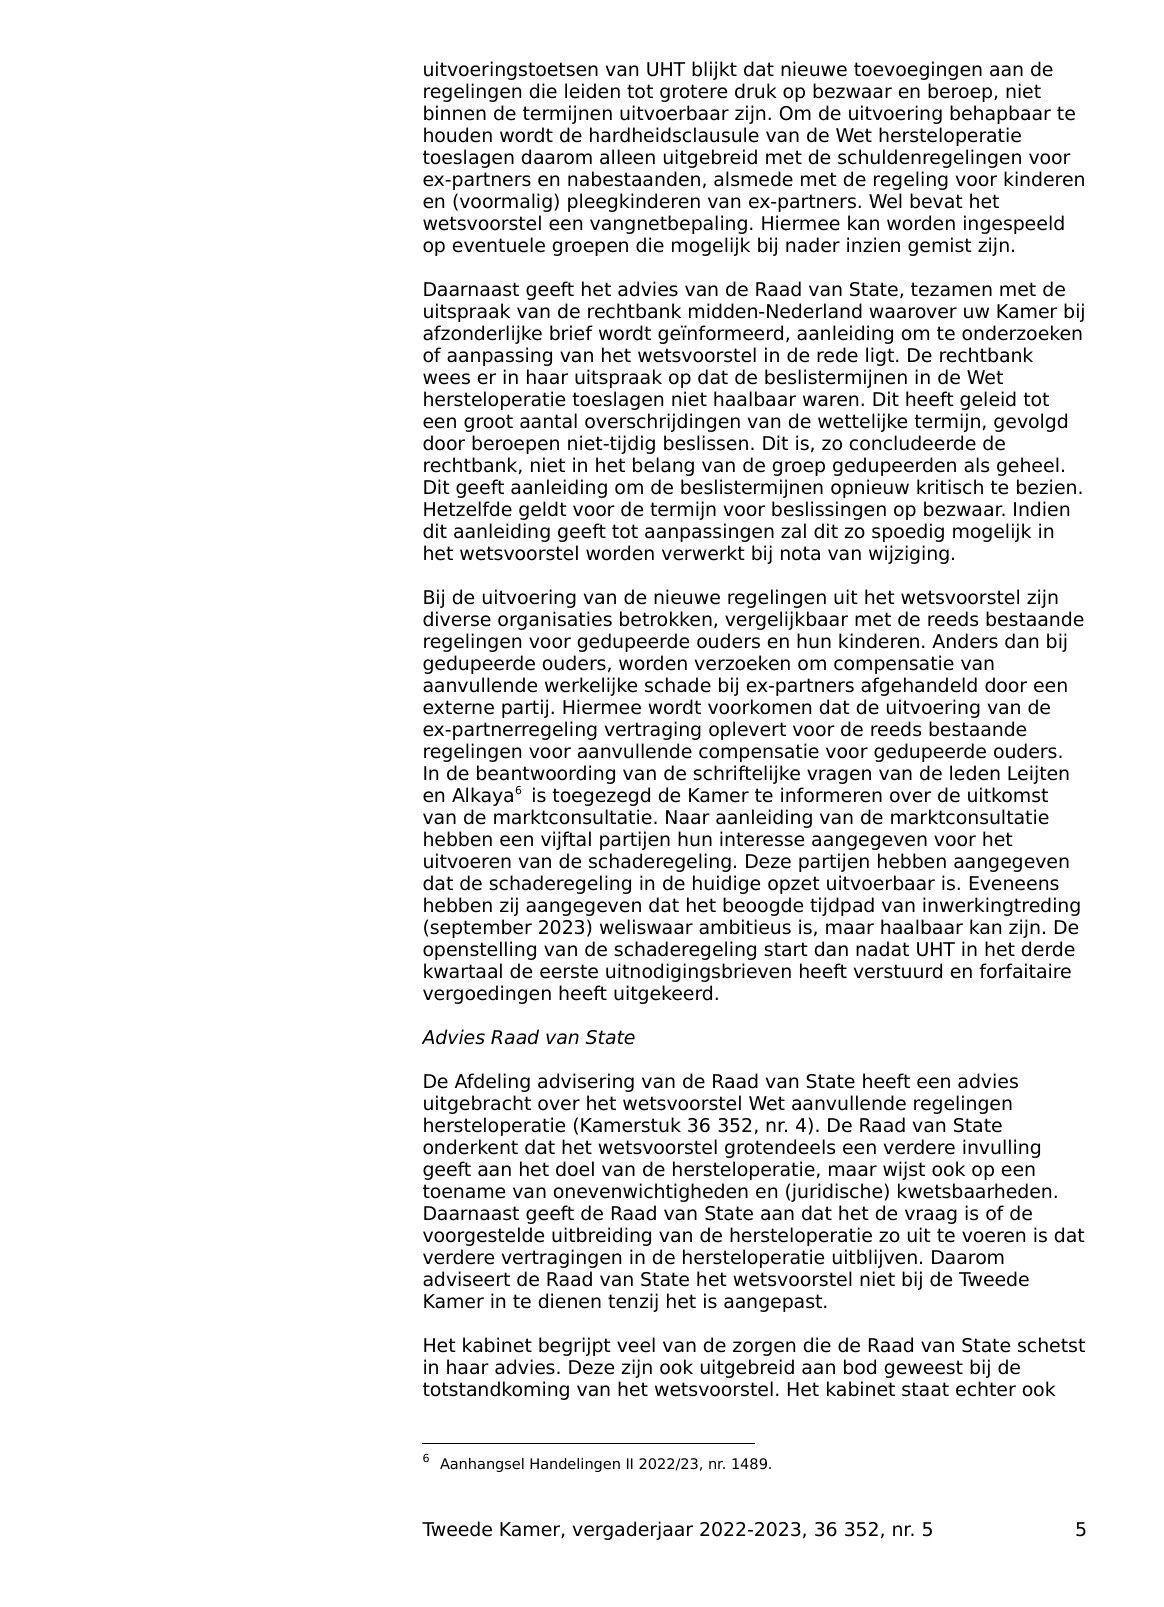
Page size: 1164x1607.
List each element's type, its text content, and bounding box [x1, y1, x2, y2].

text Bij de uitvoering van de nieuwe regelingen uit het wetsvoorstel zijn diverse organisaties betrokken, vergelijkbaar met de reeds bestaande regelingen voor gedupeerde ouders en hun kinderen. Anders dan bij gedupeerde ouders, worden verzoeken om compensatie van aanvullende werkelijke schade bij ex-partners afgehandeld door een externe partij. Hiermee wordt voorkomen dat de uitvoering van de ex-partnerregeling vertraging oplevert voor de reeds bestaande regelingen voor aanvullende compensatie voor gedupeerde ouders. In de beantwoording van de schriftelijke vragen van de leden Leijten en Alkaya is toegezegd de Kamer te informeren over de uitkomst van de marktconsultatie. Naar aanleiding van de marktconsultatie hebben een vijftal partijen hun interesse aangegeven voor het uitvoeren van de schaderegeling. Deze partijen hebben aangegeven dat de schaderegeling in de huidige opzet uitvoerbaar is. Eveneens hebben zij aangegeven dat het beoogde tijdpad van inwerkingtreding (september 2023) weliswaar ambitieus is, maar haalbaar kan zijn. De openstelling van de schaderegeling start dan nadat UHT in het derde kwartaal de eerste uitnodigingsbrieven heeft verstuurd en forfaitaire vergoedingen heeft uitgekeerd. [422, 587, 1087, 1004]
text Het kabinet begrijpt veel van de zorgen die de Raad van State schetst in haar advies. Deze zijn ook uitgebreid aan bod geweest bij de totstandkoming van het wetsvoorstel. Het kabinet staat echter ook [422, 1335, 1087, 1401]
text Aanhangsel Handelingen II 2022/23, nr. 1489. [422, 1452, 1087, 1474]
text Daarnaast geeft het advies van de Raad van State, tezamen met de uitspraak van de rechtbank midden-Nederland waarover uw Kamer bij afzonderlijke brief wordt geïnformeerd, aanleiding om te onderzoeken of aanpassing van het wetsvoorstel in de rede ligt. De rechtbank wees er in haar uitspraak op dat de beslistermijnen in de Wet hersteloperatie toeslagen niet haalbaar waren. Dit heeft geleid tot een groot aantal overschrijdingen van de wettelijke termijn, gevolgd door beroepen niet-tijdig beslissen. Dit is, zo concludeerde de rechtbank, niet in het belang van de groep gedupeerden als geheel. Dit geeft aanleiding om de beslistermijnen opnieuw kritisch te bezien. Hetzelfde geldt voor de termijn voor beslissingen op bezwaar. Indien dit aanleiding geeft tot aanpassingen zal dit zo spoedig mogelijk in het wetsvoorstel worden verwerkt bij nota van wijziging. [422, 279, 1087, 565]
text uitvoeringstoetsen van UHT blijkt dat nieuwe toevoegingen aan de regelingen die leiden tot grotere druk op bezwaar en beroep, niet binnen de termijnen uitvoerbaar zijn. Om de uitvoering behapbaar te houden wordt de hardheidsclausule van de Wet hersteloperatie toeslagen daarom alleen uitgebreid met de schuldenregelingen voor ex-partners en nabestaanden, alsmede met de regeling voor kinderen en (voormalig) pleegkinderen van ex-partners. Wel bevat het wetsvoorstel een vangnetbepaling. Hiermee kan worden ingespeeld op eventuele groepen die mogelijk bij nader inzien gemist zijn. [422, 59, 1087, 257]
subtitle Advies Raad van State [422, 1027, 1087, 1049]
text De Afdeling advisering van de Raad van State heeft een advies uitgebracht over het wetsvoorstel Wet aanvullende regelingen hersteloperatie (Kamerstuk 36 352, nr. 4). De Raad van State onderkent dat het wetsvoorstel grotendeels een verdere invulling geeft aan het doel van de hersteloperatie, maar wijst ook op een toename van onevenwichtigheden en (juridische) kwetsbaarheden. Daarnaast geeft de Raad van State aan dat het de vraag is of de voorgestelde uitbreiding van de hersteloperatie zo uit te voeren is dat verdere vertragingen in de hersteloperatie uitblijven. Daarom adviseert de Raad van State het wetsvoorstel niet bij de Tweede Kamer in te dienen tenzij het is aangepast. [422, 1071, 1087, 1313]
